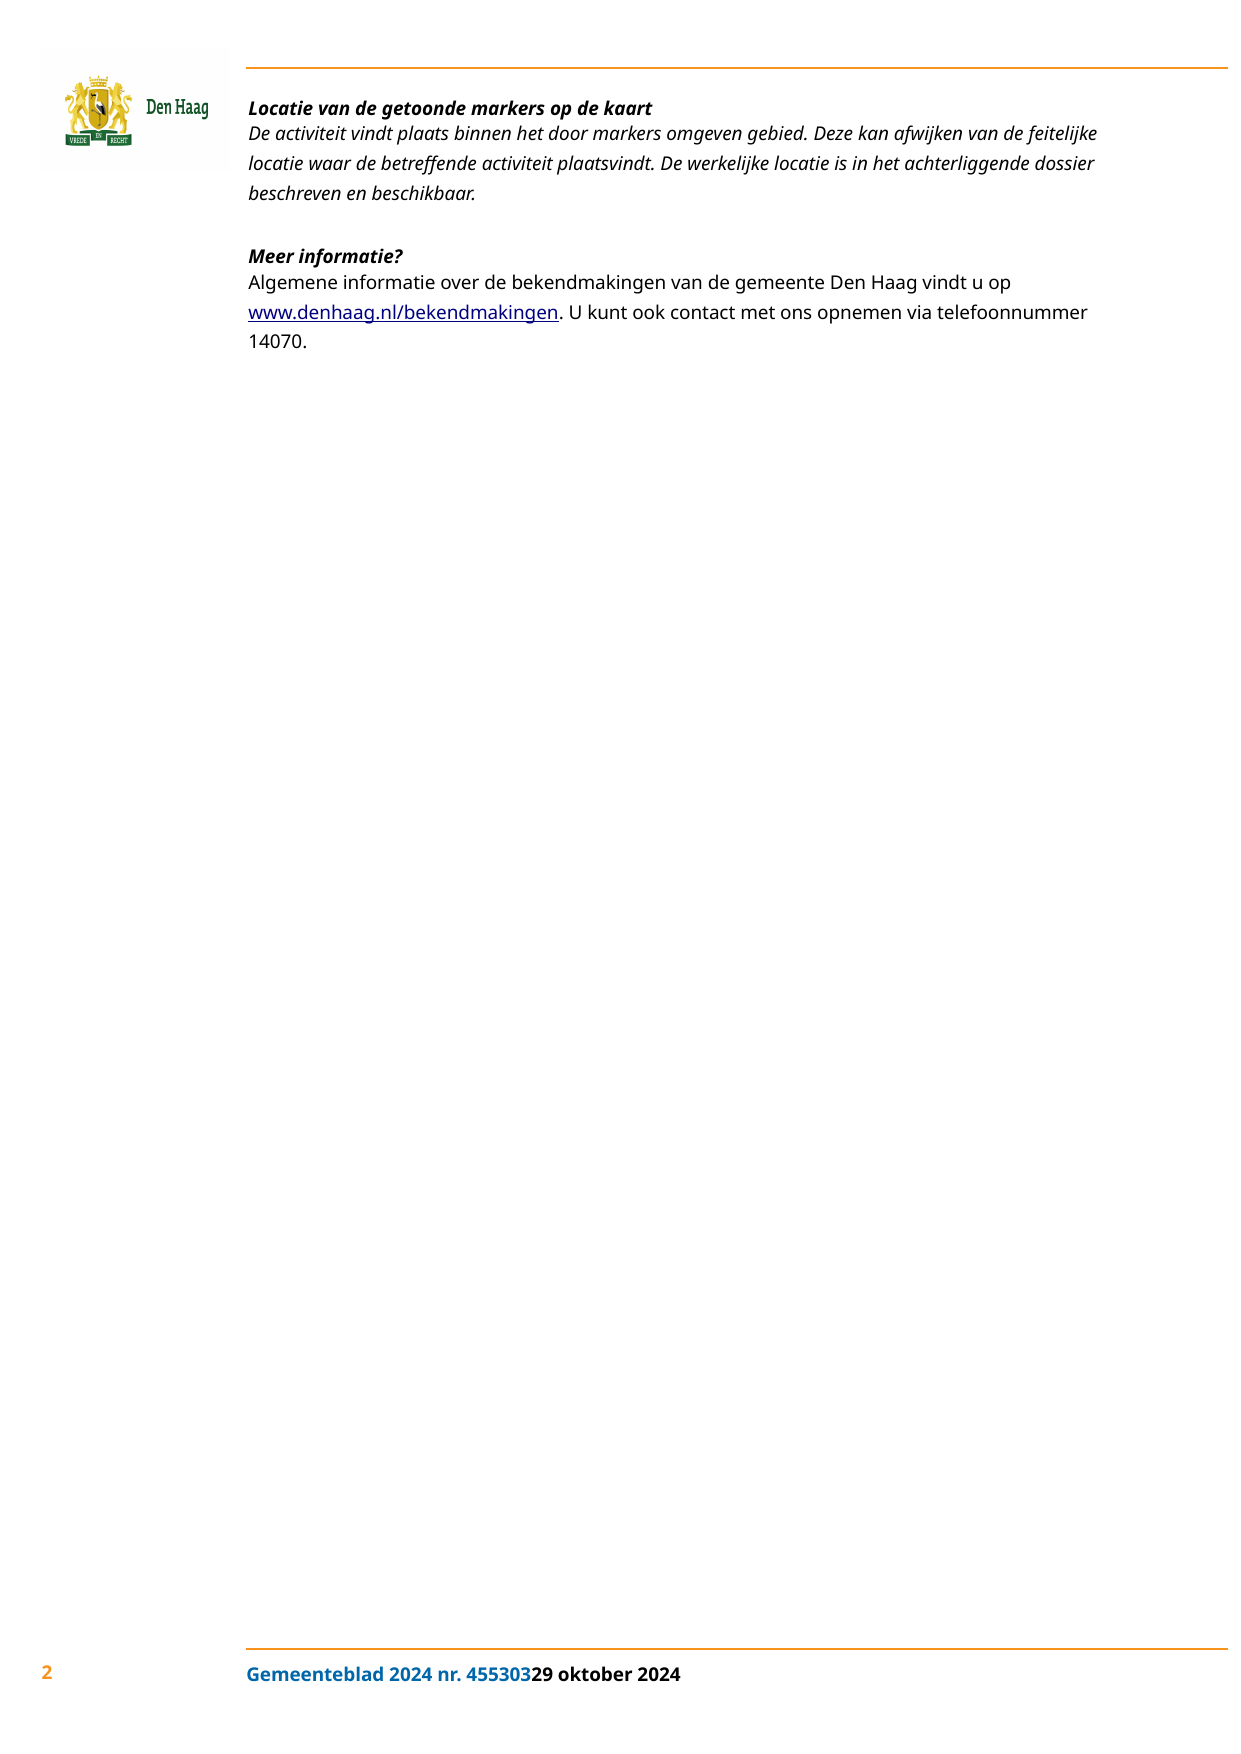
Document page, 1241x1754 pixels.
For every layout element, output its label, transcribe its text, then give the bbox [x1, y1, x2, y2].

picture [41, 47, 231, 172]
text De activiteit vindt plaats binnen het door markers omgeven gebied. Deze kan afwijken van de feitelijke locatie waar de betreffende activiteit plaatsvindt. De werkelijke locatie is in het achterliggende dossier beschreven en beschikbaar. [248, 121, 1152, 205]
text Meer informatie? [248, 244, 1152, 269]
text Algemene informatie over de bekendmakingen van de gemeente Den Haag vindt u op www.denhaag.nl/bekendmakingen. U kunt ook contact met ons opnemen via telefoonnummer 14070. [248, 269, 1152, 354]
text Locatie van de getoonde markers op de kaart [248, 95, 1152, 121]
